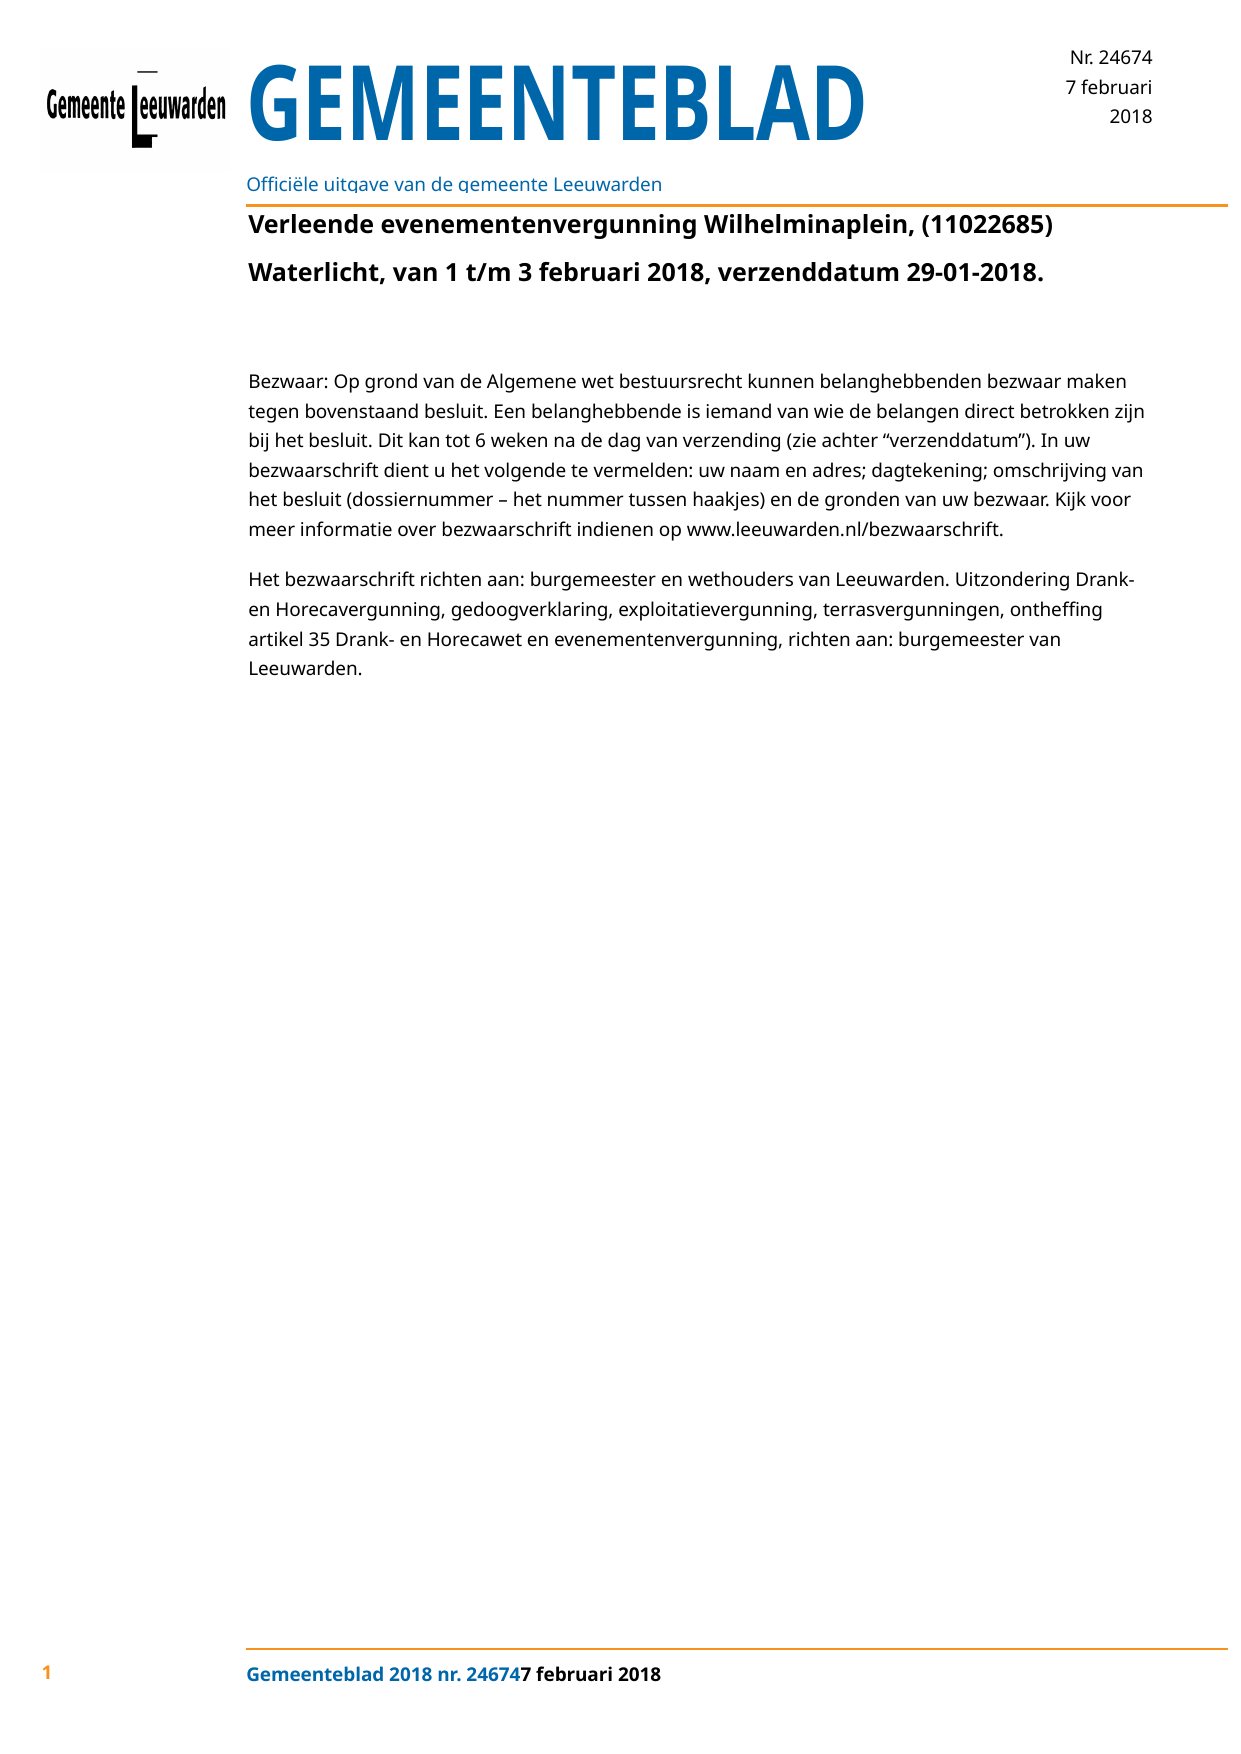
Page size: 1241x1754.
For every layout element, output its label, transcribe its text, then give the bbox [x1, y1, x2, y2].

text Verleende evenementenvergunning Wilhelminaplein, (11022685) Waterlicht, van 1 t/m 3 februari 2018, verzenddatum 29-01-2018. [248, 207, 1152, 288]
picture [41, 47, 231, 172]
text Het bezwaarschrift richten aan: burgemeester en wethouders van Leeuwarden. Uitzondering Drank- en Horecavergunning, gedoogverklaring, exploitatievergunning, terrasvergunningen, ontheffing artikel 35 Drank- en Horecawet en evenementenvergunning, richten aan: burgemeester van Leeuwarden. [248, 567, 1152, 681]
text Bezwaar: Op grond van de Algemene wet bestuursrecht kunnen belanghebbenden bezwaar maken tegen bovenstaand besluit. Een belanghebbende is iemand van wie de belangen direct betrokken zijn bij het besluit. Dit kan tot 6 weken na de dag van verzending (zie achter “verzenddatum”). In uw bezwaarschrift dient u het volgende te vermelden: uw naam en adres; dagtekening; omschrijving van het besluit (dossiernummer – het nummer tussen haakjes) en de gronden van uw bezwaar. Kijk voor meer informatie over bezwaarschrift indienen op www.leeuwarden.nl/bezwaarschrift. [248, 368, 1152, 542]
